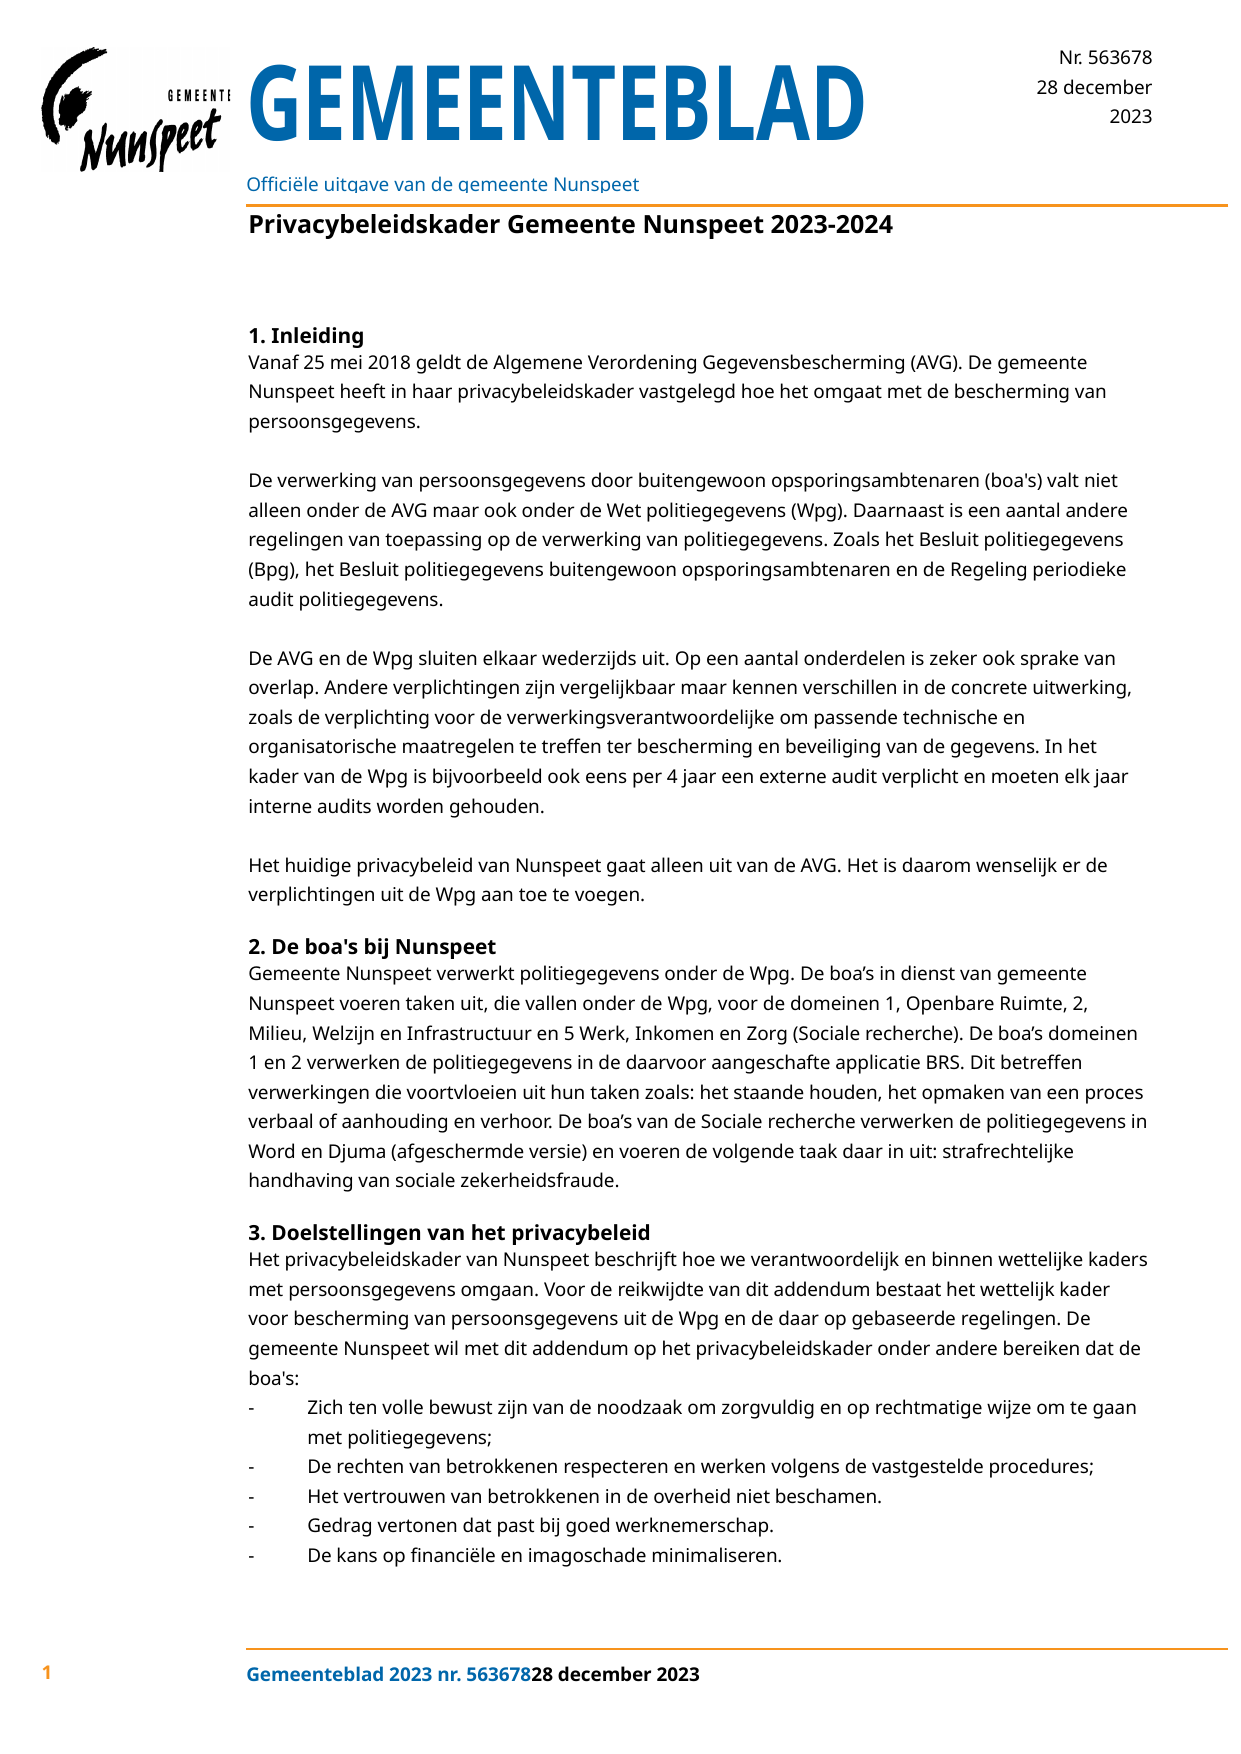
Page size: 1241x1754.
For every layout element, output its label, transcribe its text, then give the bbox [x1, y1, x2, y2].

list De rechten van betrokkenen respecteren en werken volgens de vastgestelde procedures; [248, 1453, 1152, 1479]
text Gemeente Nunspeet verwerkt politiegegevens onder de Wpg. De boa’s in dienst van gemeente Nunspeet voeren taken uit, die vallen onder de Wpg, voor de domeinen 1, Openbare Ruimte, 2, Milieu, Welzijn en Infrastructuur en 5 Werk, Inkomen en Zorg (Sociale recherche). De boa’s domeinen 1 en 2 verwerken de politiegegevens in de daarvoor aangeschafte applicatie BRS. Dit betreffen verwerkingen die voortvloeien uit hun taken zoals: het staande houden, het opmaken van een proces verbaal of aanhouding en verhoor. De boa’s van de Sociale recherche verwerken de politiegegevens in Word en Djuma (afgeschermde versie) en voeren de volgende taak daar in uit: strafrechtelijke handhaving van sociale zekerheidsfraude. [248, 961, 1152, 1193]
text De verwerking van persoonsgegevens door buitengewoon opsporingsambtenaren (boa's) valt niet alleen onder de AVG maar ook onder de Wet politiegegevens (Wpg). Daarnaast is een aantal andere regelingen van toepassing op de verwerking van politiegegevens. Zoals het Besluit politiegegevens (Bpg), het Besluit politiegegevens buitengewoon opsporingsambtenaren en de Regeling periodieke audit politiegegevens. [248, 467, 1152, 612]
text Het privacybeleidskader van Nunspeet beschrijft hoe we verantwoordelijk en binnen wettelijke kaders met persoonsgegevens omgaan. Voor de reikwijdte van dit addendum bestaat het wettelijk kader voor bescherming van persoonsgegevens uit de Wpg en de daar op gebaseerde regelingen. De gemeente Nunspeet wil met dit addendum op het privacybeleidskader onder andere bereiken dat de boa's: [248, 1246, 1152, 1391]
text 1. Inleiding [248, 321, 1152, 349]
text 2. De boa's bij Nunspeet [248, 932, 1152, 961]
list Zich ten volle bewust zijn van de noodzaak om zorgvuldig en op rechtmatige wijze om te gaan met politiegegevens; [248, 1394, 1152, 1450]
text Het huidige privacybeleid van Nunspeet gaat alleen uit van de AVG. Het is daarom wenselijk er de verplichtingen uit de Wpg aan toe te voegen. [248, 852, 1152, 907]
list De kans op financiële en imagoschade minimaliseren. [248, 1542, 1152, 1568]
text 3. Doelstellingen van het privacybeleid [248, 1218, 1152, 1246]
text Vanaf 25 mei 2018 geldt de Algemene Verordening Gegevensbescherming (AVG). De gemeente Nunspeet heeft in haar privacybeleidskader vastgelegd hoe het omgaat met de bescherming van persoonsgegevens. [248, 349, 1152, 434]
list Gedrag vertonen dat past bij goed werknemerschap. [248, 1513, 1152, 1538]
text De AVG en de Wpg sluiten elkaar wederzijds uit. Op een aantal onderdelen is zeker ook sprake van overlap. Andere verplichtingen zijn vergelijkbaar maar kennen verschillen in de concrete uitwerking, zoals de verplichting voor de verwerkingsverantwoordelijke om passende technische en organisatorische maatregelen te treffen ter bescherming en beveiliging van de gegevens. In het kader van de Wpg is bijvoorbeeld ook eens per 4 jaar een externe audit verplicht en moeten elk jaar interne audits worden gehouden. [248, 645, 1152, 819]
picture [41, 47, 231, 172]
list Het vertrouwen van betrokkenen in de overheid niet beschamen. [248, 1483, 1152, 1509]
text Privacybeleidskader Gemeente Nunspeet 2023-2024 [248, 207, 1152, 241]
